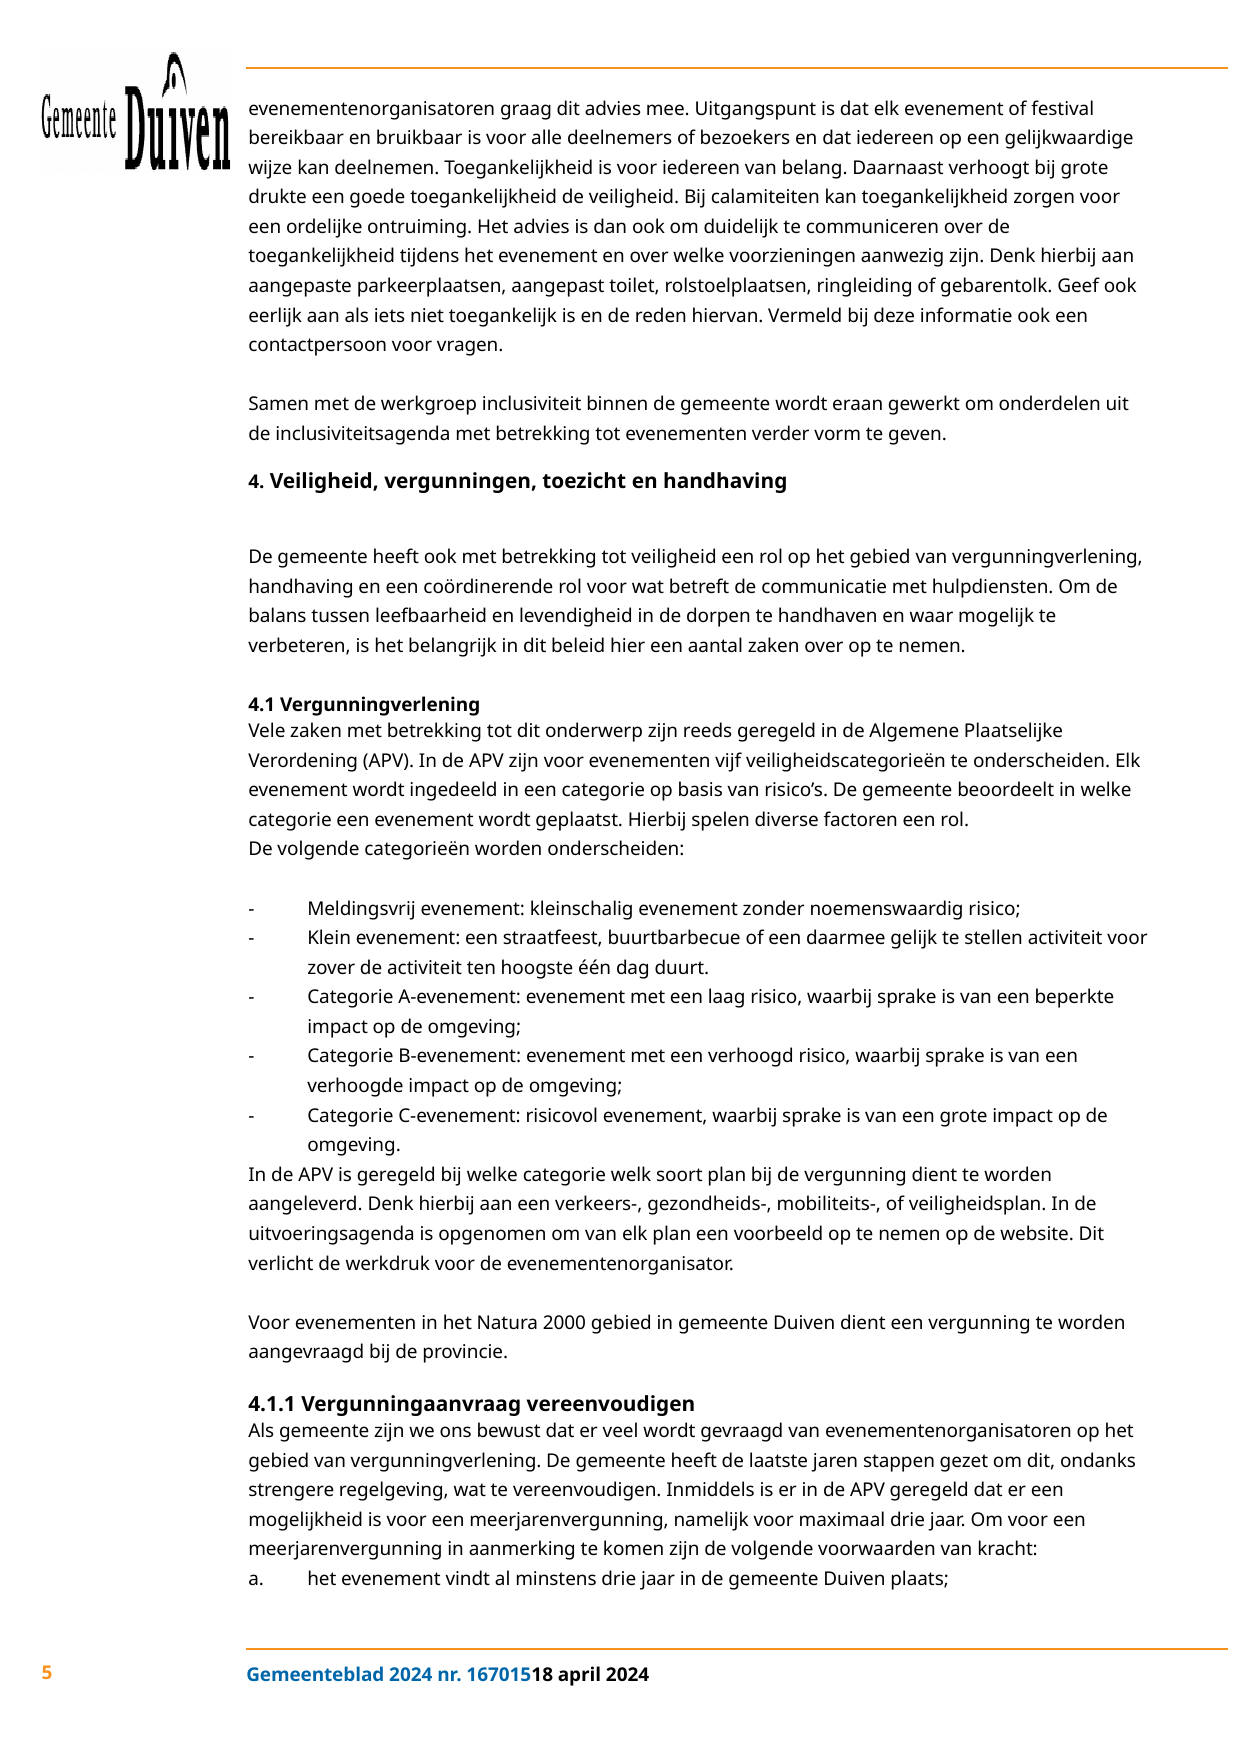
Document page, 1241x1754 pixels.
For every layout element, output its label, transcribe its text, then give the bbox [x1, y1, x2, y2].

list Meldingsvrij evenement: kleinschalig evenement zonder noemenswaardig risico; [248, 895, 1152, 920]
list Categorie B-evenement: evenement met een verhoogd risico, waarbij sprake is van een verhoogde impact op de omgeving; [248, 1043, 1152, 1098]
picture [41, 47, 231, 172]
text In de APV is geregeld bij welke categorie welk soort plan bij de vergunning dient te worden aangeleverd. Denk hierbij aan een verkeers-, gezondheids-, mobiliteits-, of veiligheidsplan. In de uitvoeringsagenda is opgenomen om van elk plan een voorbeeld op te nemen op de website. Dit verlicht de werkdruk voor de evenementenorganisator. [248, 1161, 1152, 1275]
text Vele zaken met betrekking tot dit onderwerp zijn reeds geregeld in de Algemene Plaatselijke Verordening (APV). In de APV zijn voor evenementen vijf veiligheidscategorieën te onderscheiden. Elk evenement wordt ingedeeld in een categorie op basis van risico’s. De gemeente beoordeelt in welke categorie een evenement wordt geplaatst. Hierbij spelen diverse factoren een rol. [248, 717, 1152, 832]
text 4. Veiligheid, vergunningen, toezicht en handhaving [248, 466, 1152, 494]
text Als gemeente zijn we ons bewust dat er veel wordt gevraagd van evenementenorganisatoren op het gebied van vergunningverlening. De gemeente heeft de laatste jaren stappen gezet om dit, ondanks strengere regelgeving, wat te vereenvoudigen. Inmiddels is er in de APV geregeld dat er een mogelijkheid is voor een meerjarenvergunning, namelijk voor maximaal drie jaar. Om voor een meerjarenvergunning in aanmerking te komen zijn de volgende voorwaarden van kracht: [248, 1417, 1152, 1561]
text 4.1 Vergunningverlening [248, 691, 1152, 717]
list Categorie C-evenement: risicovol evenement, waarbij sprake is van een grote impact op de omgeving. [248, 1102, 1152, 1157]
text 4.1.1 Vergunningaanvraag vereenvoudigen [248, 1389, 1152, 1417]
text Voor evenementen in het Natura 2000 gebied in gemeente Duiven dient een vergunning te worden aangevraagd bij de provincie. [248, 1309, 1152, 1364]
list het evenement vindt al minstens drie jaar in de gemeente Duiven plaats; [248, 1565, 1152, 1591]
list Categorie A-evenement: evenement met een laag risico, waarbij sprake is van een beperkte impact op de omgeving; [248, 983, 1152, 1039]
text De volgende categorieën worden onderscheiden: [248, 836, 1152, 861]
text Samen met de werkgroep inclusiviteit binnen de gemeente wordt eraan gewerkt om onderdelen uit de inclusiviteitsagenda met betrekking tot evenementen verder vorm te geven. [248, 391, 1152, 446]
list Klein evenement: een straatfeest, buurtbarbecue of een daarmee gelijk te stellen activiteit voor zover de activiteit ten hoogste één dag duurt. [248, 924, 1152, 979]
text evenementenorganisatoren graag dit advies mee. Uitgangspunt is dat elk evenement of festival bereikbaar en bruikbaar is voor alle deelnemers of bezoekers en dat iedereen op een gelijkwaardige wijze kan deelnemen. Toegankelijkheid is voor iedereen van belang. Daarnaast verhoogt bij grote drukte een goede toegankelijkheid de veiligheid. Bij calamiteiten kan toegankelijkheid zorgen voor een ordelijke ontruiming. Het advies is dan ook om duidelijk te communiceren over de toegankelijkheid tijdens het evenement en over welke voorzieningen aanwezig zijn. Denk hierbij aan aangepaste parkeerplaatsen, aangepast toilet, rolstoelplaatsen, ringleiding of gebarentolk. Geef ook eerlijk aan als iets niet toegankelijk is en de reden hiervan. Vermeld bij deze informatie ook een contactpersoon voor vragen. [248, 95, 1152, 357]
text De gemeente heeft ook met betrekking tot veiligheid een rol op het gebied van vergunningverlening, handhaving en een coördinerende rol voor wat betreft de communicatie met hulpdiensten. Om de balans tussen leefbaarheid en levendigheid in de dorpen te handhaven en waar mogelijk te verbeteren, is het belangrijk in dit beleid hier een aantal zaken over op te nemen. [248, 543, 1152, 658]
